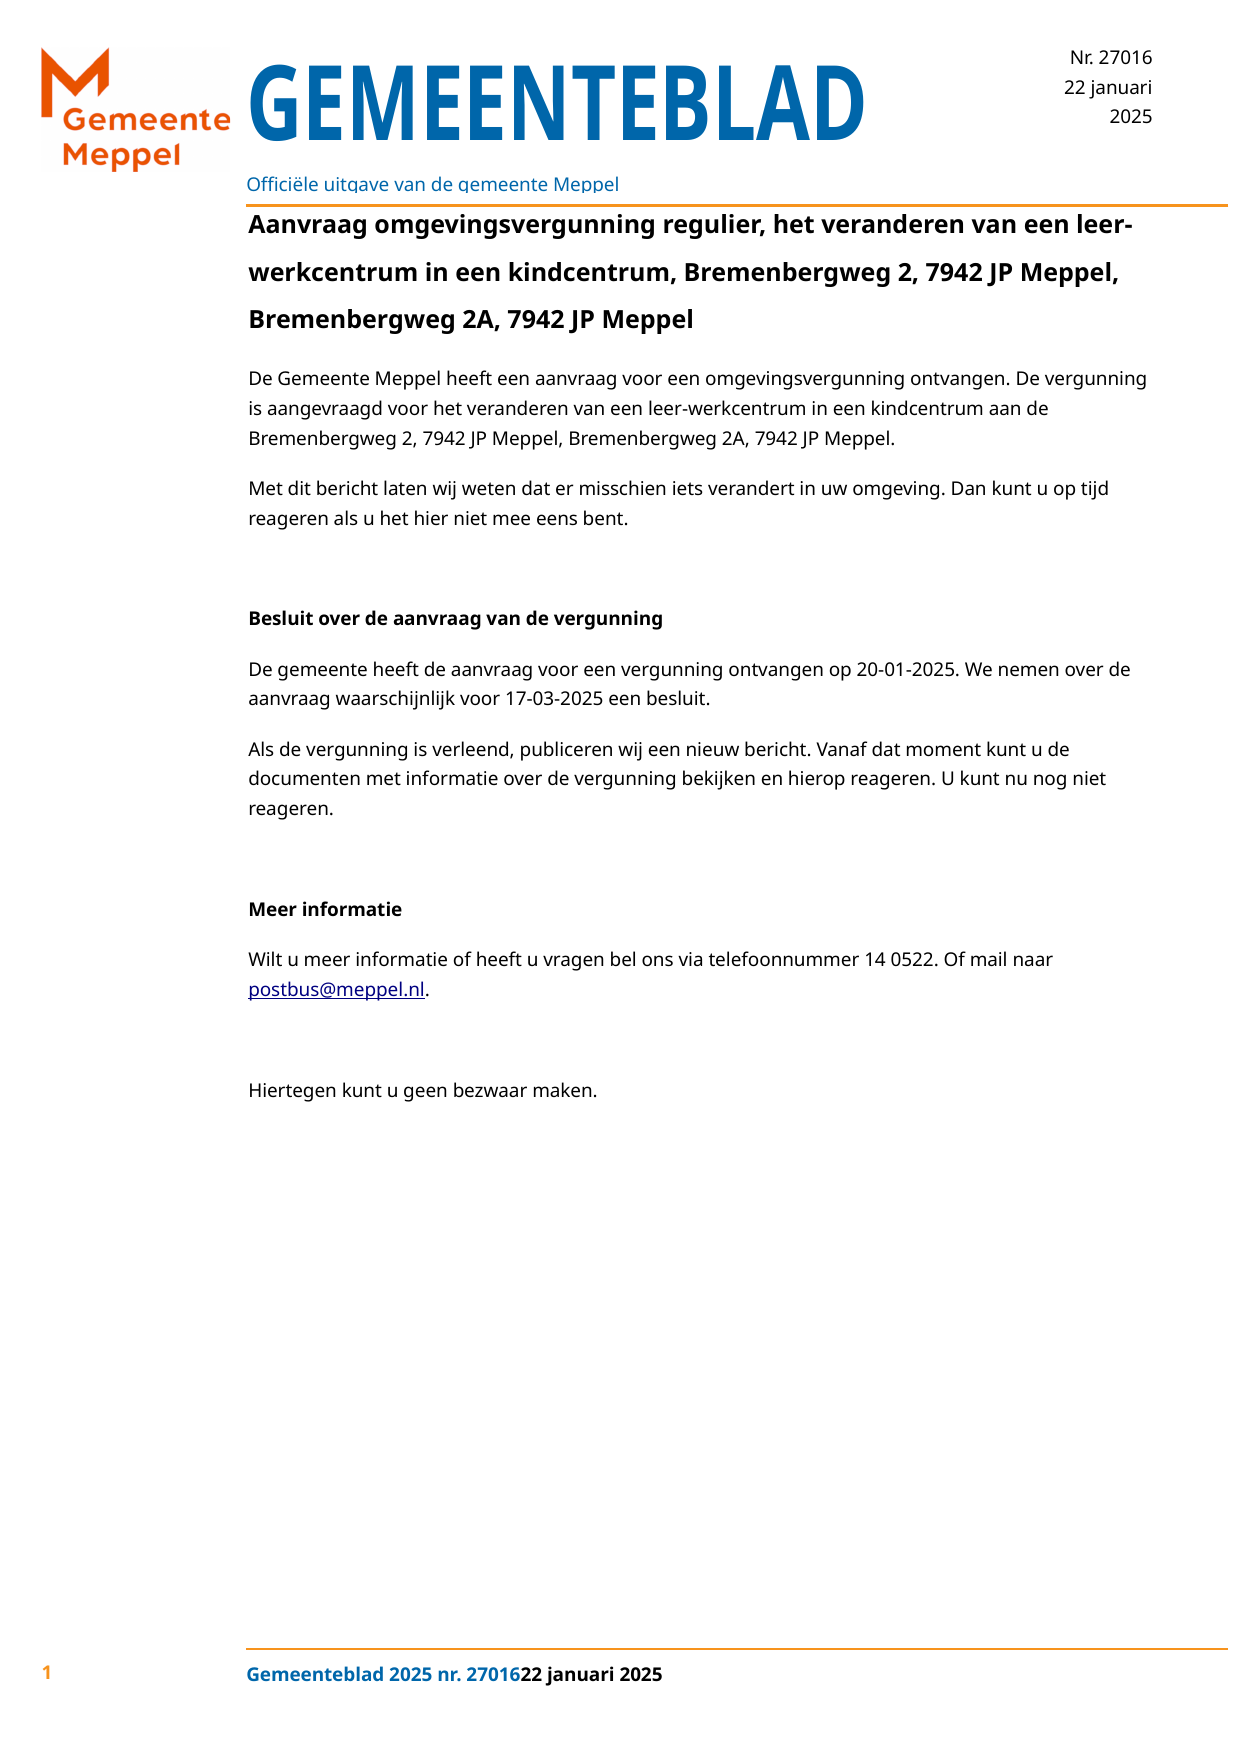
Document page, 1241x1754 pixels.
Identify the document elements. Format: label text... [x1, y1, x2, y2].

text Hiertegen kunt u geen bezwaar maken. [248, 1077, 1152, 1102]
text De gemeente heeft de aanvraag voor een vergunning ontvangen op 20-01-2025. We nemen over de aanvraag waarschijnlijk voor 17-03-2025 een besluit. [248, 656, 1152, 711]
text De Gemeente Meppel heeft een aanvraag voor een omgevingsvergunning ontvangen. De vergunning is aangevraagd voor het veranderen van een leer-werkcentrum in een kindcentrum aan de Bremenbergweg 2, 7942 JP Meppel, Bremenbergweg 2A, 7942 JP Meppel. [248, 366, 1152, 450]
text Als de vergunning is verleend, publiceren wij een nieuw bericht. Vanaf dat moment kunt u de documenten met informatie over de vergunning bekijken en hierop reageren. U kunt nu nog niet reageren. [248, 736, 1152, 821]
text Besluit over de aanvraag van de vergunning [248, 606, 1152, 631]
text Aanvraag omgevingsvergunning regulier, het veranderen van een leer-werkcentrum in een kindcentrum, Bremenbergweg 2, 7942 JP Meppel, Bremenbergweg 2A, 7942 JP Meppel [248, 207, 1152, 336]
text Met dit bericht laten wij weten dat er misschien iets verandert in uw omgeving. Dan kunt u op tijd reageren als u het hier niet mee eens bent. [248, 475, 1152, 530]
picture [41, 47, 231, 172]
text Wilt u meer informatie of heeft u vragen bel ons via telefoonnummer 14 0522. Of mail naar postbus@meppel.nl. [248, 946, 1152, 1002]
text Meer informatie [248, 896, 1152, 922]
